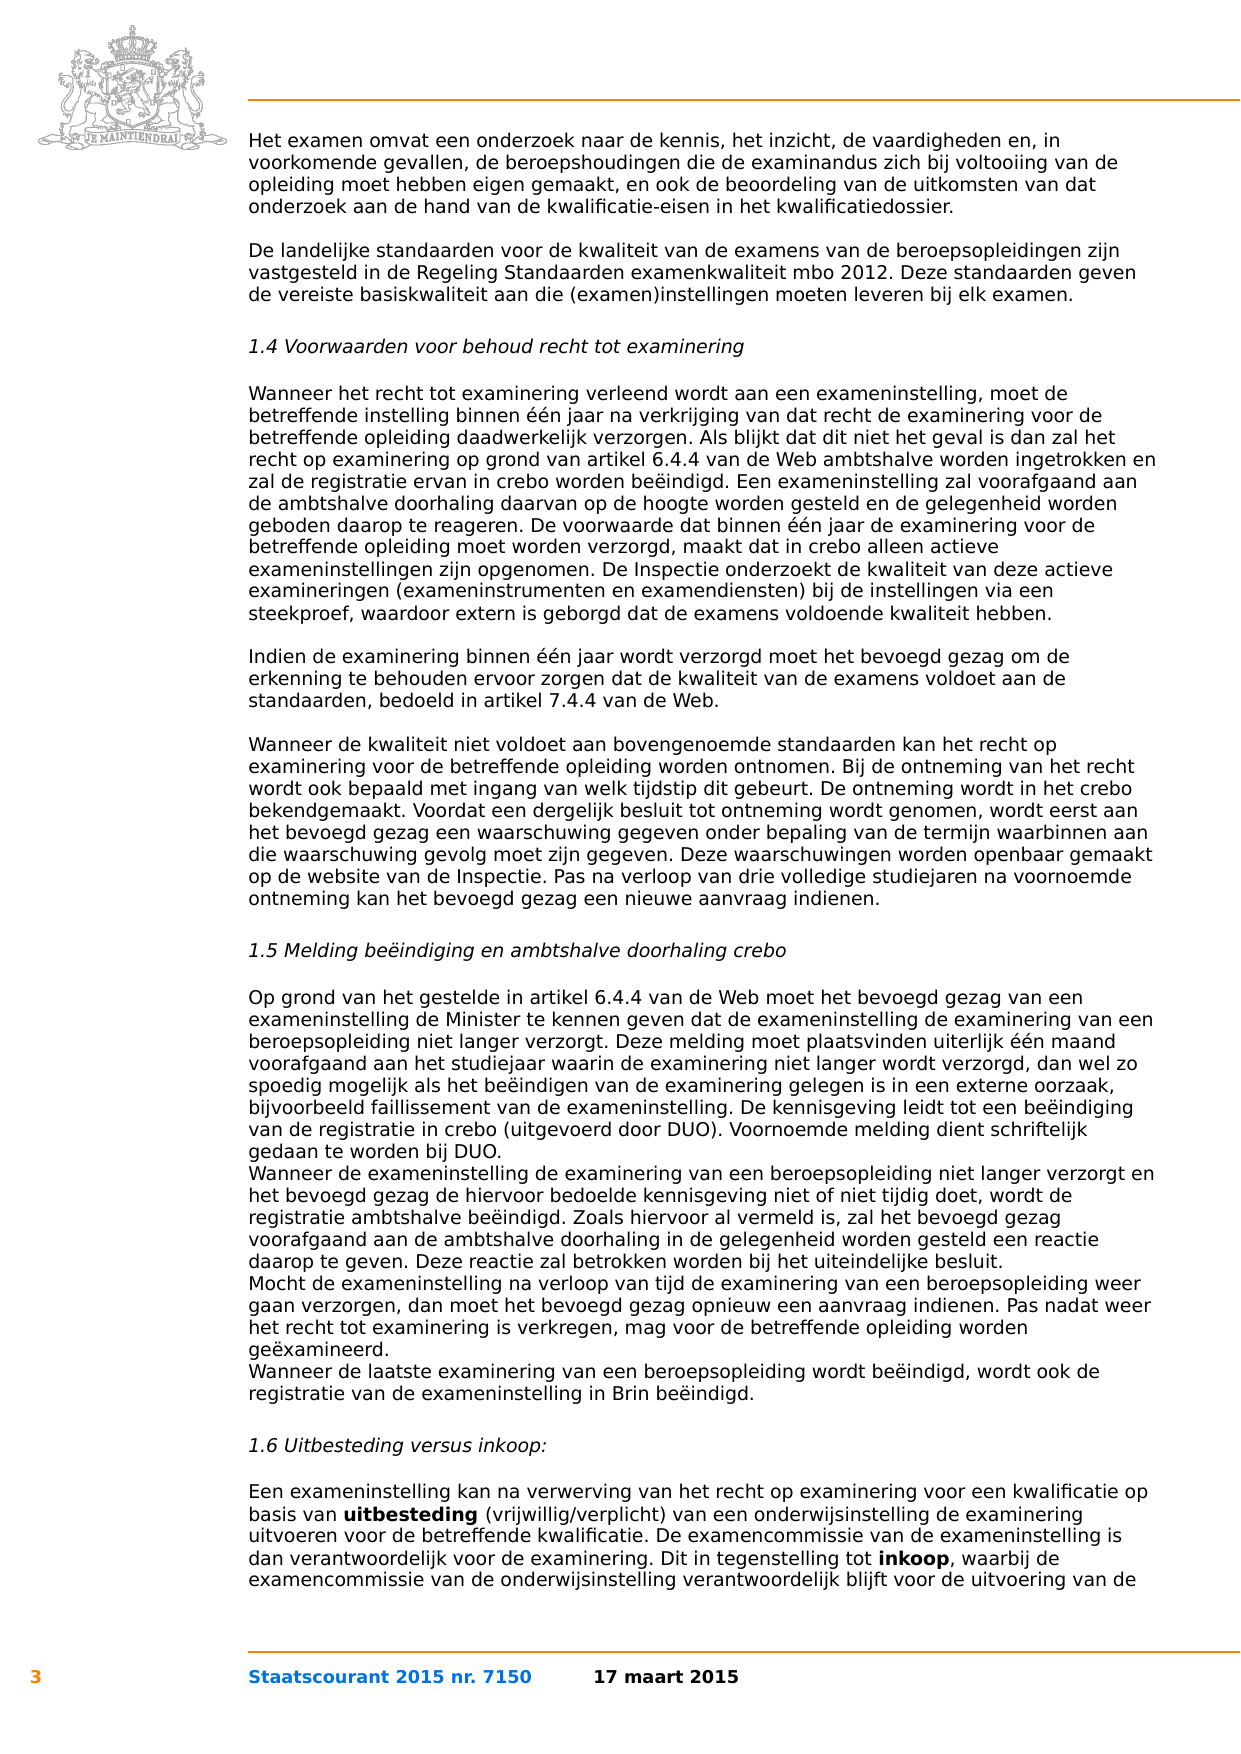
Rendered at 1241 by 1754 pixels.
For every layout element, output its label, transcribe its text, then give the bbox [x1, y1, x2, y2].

text Het examen omvat een onderzoek naar de kennis, het inzicht, de vaardigheden en, in voorkomende gevallen, de beroepshoudingen die de examinandus zich bij voltooiing van de opleiding moet hebben eigen gemaakt, en ook de beoordeling van de uitkomsten van dat onderzoek aan de hand van de kwalificatie-eisen in het kwalificatiedossier. [248, 130, 1163, 218]
subtitle 1.5 Melding beëindiging en ambtshalve doorhaling crebo [248, 940, 1163, 962]
text De landelijke standaarden voor de kwaliteit van de examens van de beroepsopleidingen zijn vastgesteld in de Regeling Standaarden examenkwaliteit mbo 2012. Deze standaarden geven de vereiste basiskwaliteit aan die (examen)instellingen moeten leveren bij elk examen. [248, 240, 1163, 306]
text Wanneer het recht tot examinering verleend wordt aan een exameninstelling, moet de betreffende instelling binnen één jaar na verkrijging van dat recht de examinering voor de betreffende opleiding daadwerkelijk verzorgen. Als blijkt dat dit niet het geval is dan zal het recht op examinering op grond van artikel 6.4.4 van de Web ambtshalve worden ingetrokken en zal de registratie ervan in crebo worden beëindigd. Een exameninstelling zal voorafgaand aan de ambtshalve doorhaling daarvan op de hoogte worden gesteld en de gelegenheid worden geboden daarop te reageren. De voorwaarde dat binnen één jaar de examinering voor de betreffende opleiding moet worden verzorgd, maakt dat in crebo alleen actieve exameninstellingen zijn opgenomen. De Inspectie onderzoekt de kwaliteit van deze actieve examineringen (exameninstrumenten en examendiensten) bij de instellingen via een steekproef, waardoor extern is geborgd dat de examens voldoende kwaliteit hebben. [248, 383, 1163, 624]
picture [38, 25, 227, 150]
text Indien de examinering binnen één jaar wordt verzorgd moet het bevoegd gezag om de erkenning te behouden ervoor zorgen dat de kwaliteit van de examens voldoet aan de standaarden, bedoeld in artikel 7.4.4 van de Web. [248, 646, 1163, 712]
text Een exameninstelling kan na verwerving van het recht op examinering voor een kwalificatie op basis van uitbesteding (vrijwillig/verplicht) van een onderwijsinstelling de examinering uitvoeren voor de betreffende kwalificatie. De examencommissie van de exameninstelling is dan verantwoordelijk voor de examinering. Dit in tegenstelling tot inkoop, waarbij de examencommissie van de onderwijsinstelling verantwoordelijk blijft voor de uitvoering van de [248, 1481, 1163, 1591]
subtitle 1.6 Uitbesteding versus inkoop: [248, 1434, 1163, 1456]
text Wanneer de laatste examinering van een beroepsopleiding wordt beëindigd, wordt ook de registratie van de exameninstelling in Brin beëindigd. [248, 1361, 1163, 1404]
text Mocht de exameninstelling na verloop van tijd de examinering van een beroepsopleiding weer gaan verzorgen, dan moet het bevoegd gezag opnieuw een aanvraag indienen. Pas nadat weer het recht tot examinering is verkregen, mag voor de betreffende opleiding worden geëxamineerd. [248, 1273, 1163, 1361]
text Wanneer de exameninstelling de examinering van een beroepsopleiding niet langer verzorgt en het bevoegd gezag de hiervoor bedoelde kennisgeving niet of niet tijdig doet, wordt de registratie ambtshalve beëindigd. Zoals hiervoor al vermeld is, zal het bevoegd gezag voorafgaand aan de ambtshalve doorhaling in de gelegenheid worden gesteld een reactie daarop te geven. Deze reactie zal betrokken worden bij het uiteindelijke besluit. [248, 1163, 1163, 1273]
subtitle 1.4 Voorwaarden voor behoud recht tot examinering [248, 336, 1163, 358]
text Op grond van het gestelde in artikel 6.4.4 van de Web moet het bevoegd gezag van een exameninstelling de Minister te kennen geven dat de exameninstelling de examinering van een beroepsopleiding niet langer verzorgt. Deze melding moet plaatsvinden uiterlijk één maand voorafgaand aan het studiejaar waarin de examinering niet langer wordt verzorgd, dan wel zo spoedig mogelijk als het beëindigen van de examinering gelegen is in een externe oorzaak, bijvoorbeeld faillissement van de exameninstelling. De kennisgeving leidt tot een beëindiging van de registratie in crebo (uitgevoerd door DUO). Voornoemde melding dient schriftelijk gedaan te worden bij DUO. [248, 987, 1163, 1163]
text Wanneer de kwaliteit niet voldoet aan bovengenoemde standaarden kan het recht op examinering voor de betreffende opleiding worden ontnomen. Bij de ontneming van het recht wordt ook bepaald met ingang van welk tijdstip dit gebeurt. De ontneming wordt in het crebo bekendgemaakt. Voordat een dergelijk besluit tot ontneming wordt genomen, wordt eerst aan het bevoegd gezag een waarschuwing gegeven onder bepaling van de termijn waarbinnen aan die waarschuwing gevolg moet zijn gegeven. Deze waarschuwingen worden openbaar gemaakt op de website van de Inspectie. Pas na verloop van drie volledige studiejaren na voornoemde ontneming kan het bevoegd gezag een nieuwe aanvraag indienen. [248, 734, 1163, 910]
